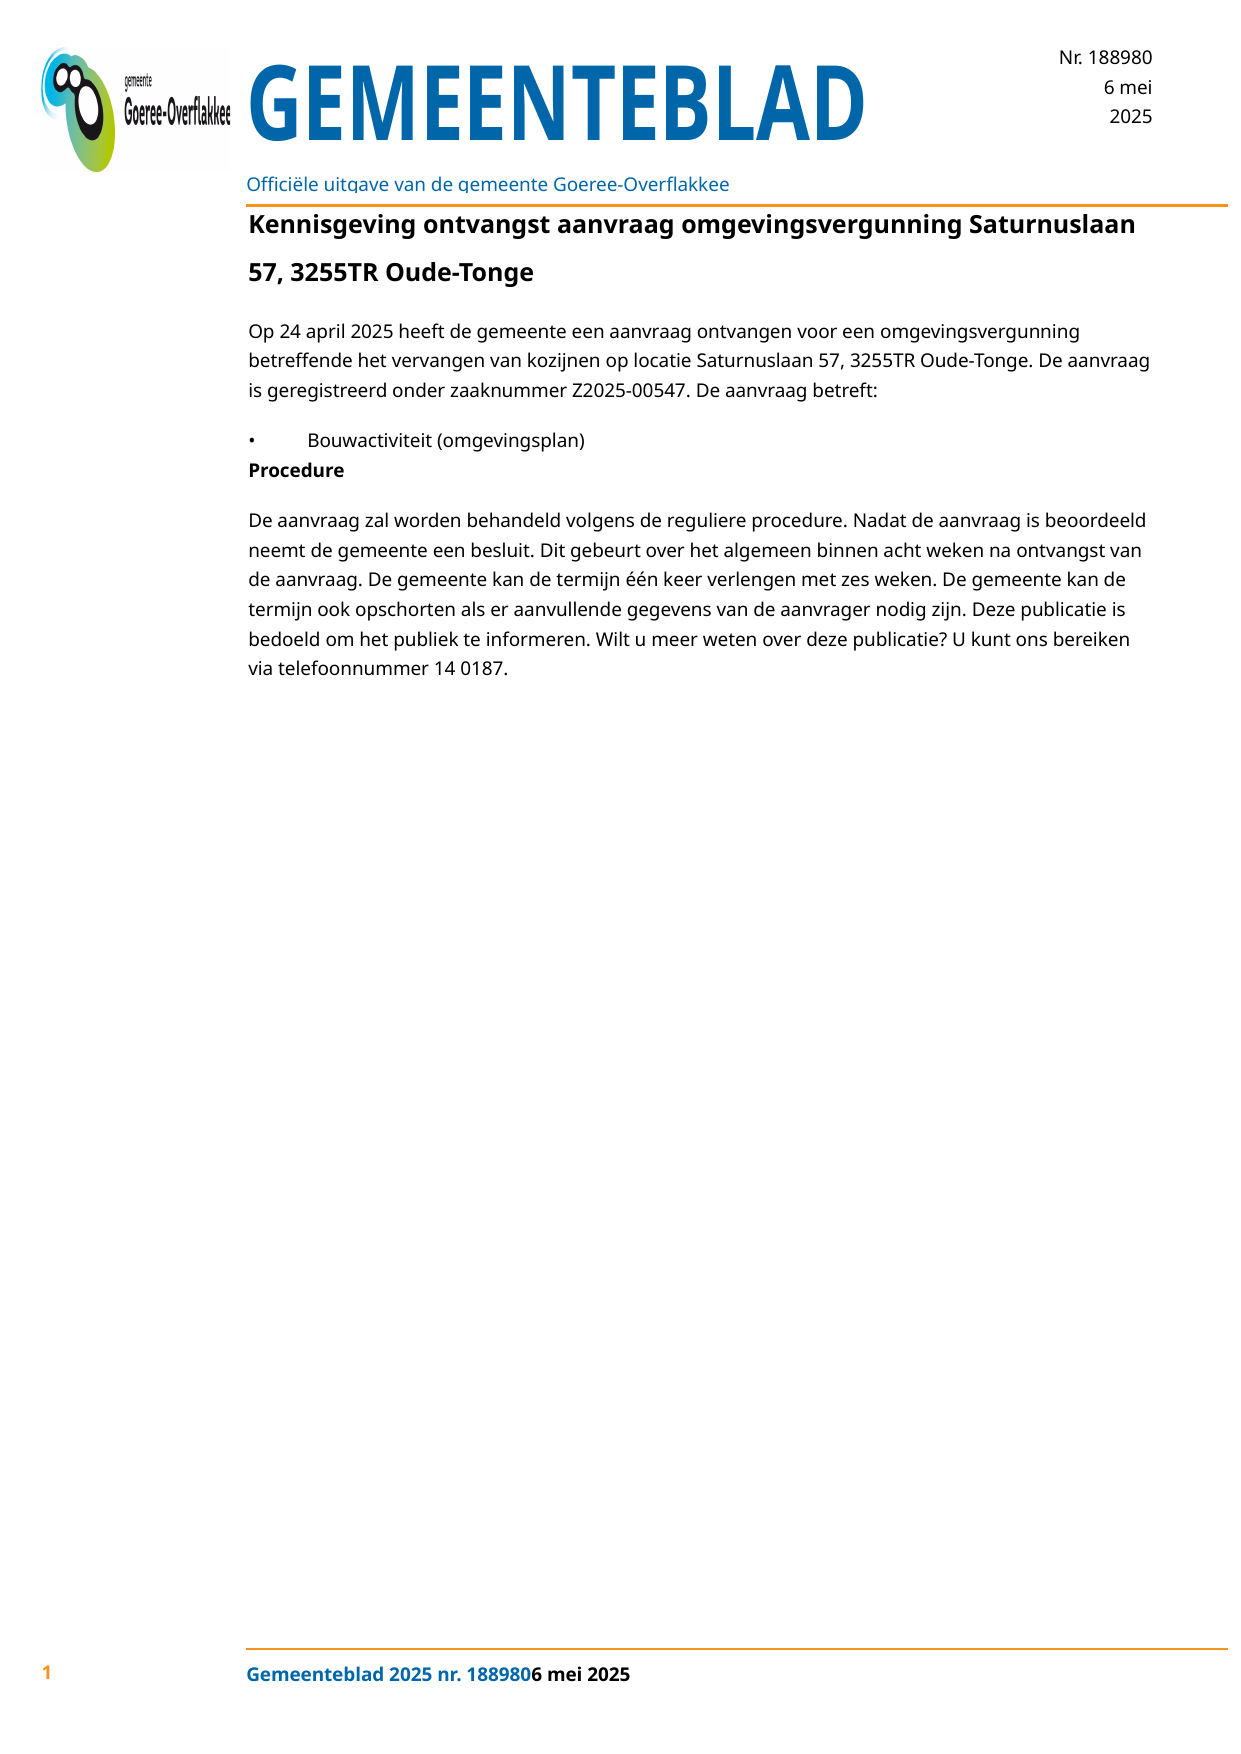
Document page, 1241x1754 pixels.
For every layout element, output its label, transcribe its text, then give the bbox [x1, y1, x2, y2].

picture [41, 47, 231, 172]
list Bouwactiviteit (omgevingsplan) [248, 427, 1152, 453]
text Kennisgeving ontvangst aanvraag omgevingsvergunning Saturnuslaan 57, 3255TR Oude-Tonge [248, 207, 1152, 288]
text Procedure [248, 457, 1152, 483]
text De aanvraag zal worden behandeld volgens de reguliere procedure. Nadat de aanvraag is beoordeeld neemt de gemeente een besluit. Dit gebeurt over het algemeen binnen acht weken na ontvangst van de aanvraag. De gemeente kan de termijn één keer verlengen met zes weken. De gemeente kan de termijn ook opschorten als er aanvullende gegevens van de aanvrager nodig zijn. Deze publicatie is bedoeld om het publiek te informeren. Wilt u meer weten over deze publicatie? U kunt ons bereiken via telefoonnummer 14 0187. [248, 507, 1152, 681]
text Op 24 april 2025 heeft de gemeente een aanvraag ontvangen voor een omgevingsvergunning betreffende het vervangen van kozijnen op locatie Saturnuslaan 57, 3255TR Oude-Tonge. De aanvraag is geregistreerd onder zaaknummer Z2025-00547. De aanvraag betreft: [248, 318, 1152, 403]
